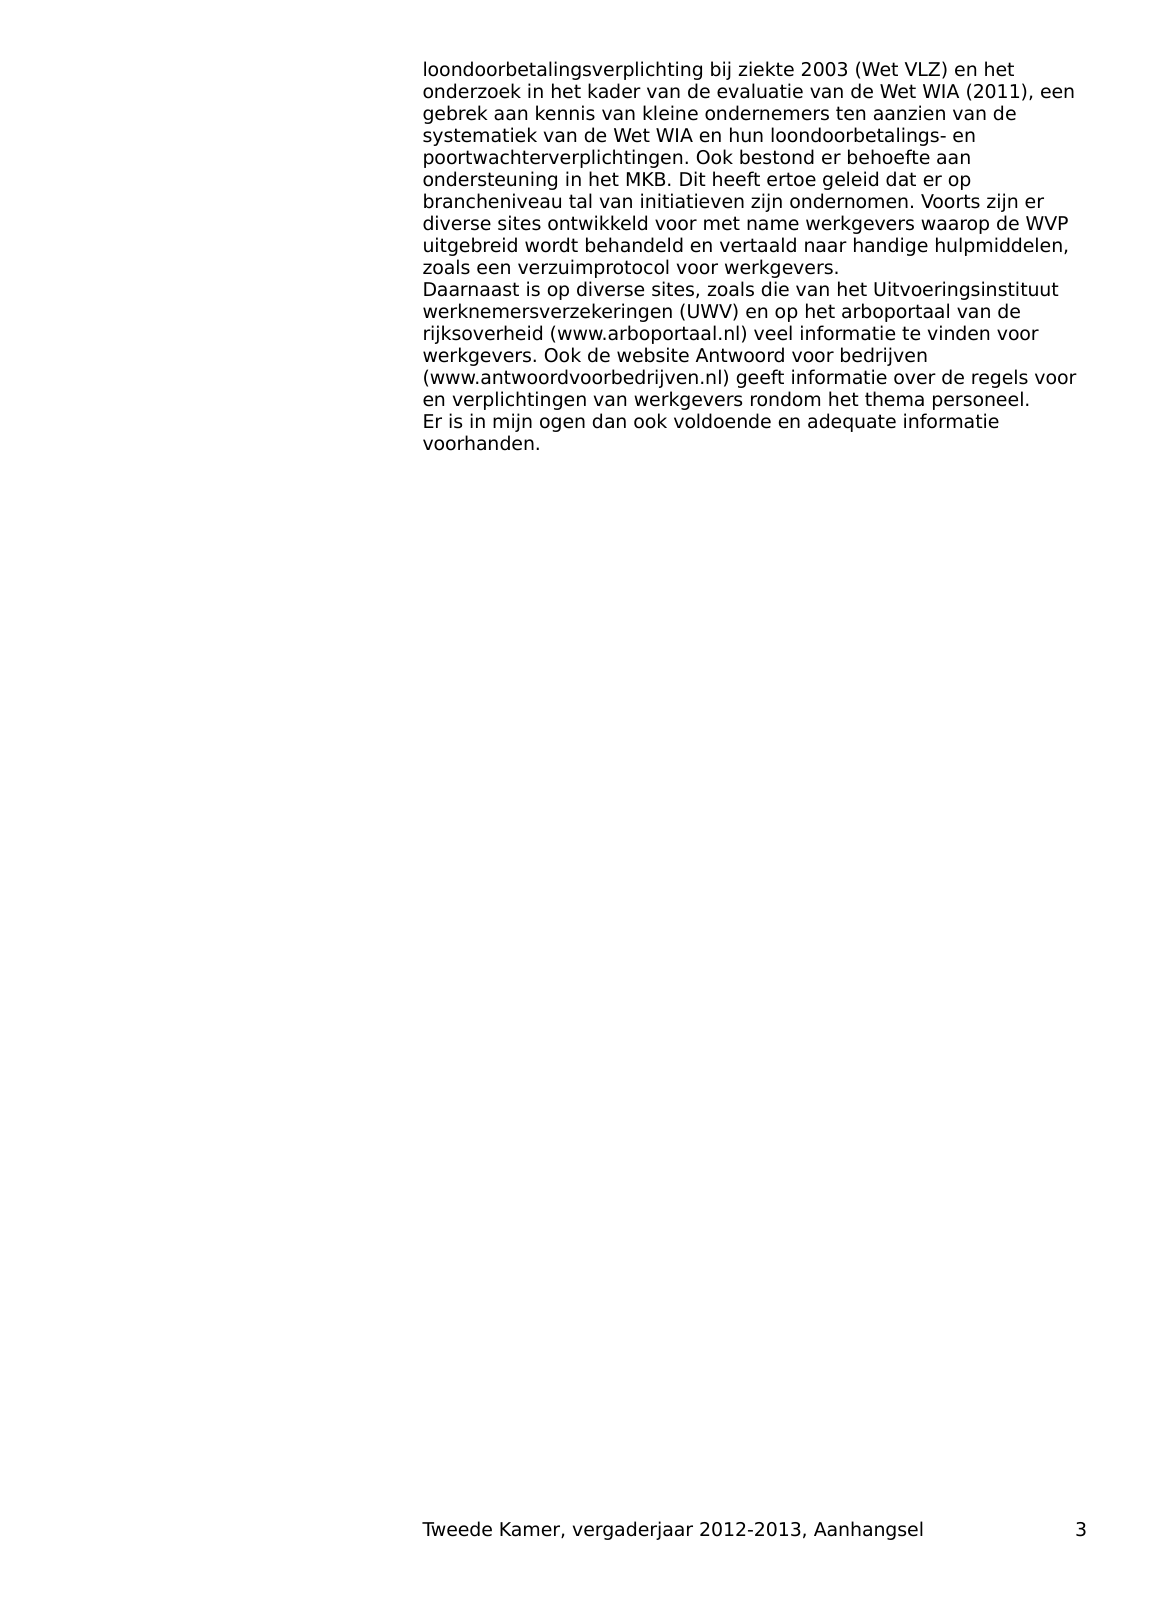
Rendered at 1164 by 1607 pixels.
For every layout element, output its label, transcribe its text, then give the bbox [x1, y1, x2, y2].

text loondoorbetalingsverplichting bij ziekte 2003 (Wet VLZ) en het onderzoek in het kader van de evaluatie van de Wet WIA (2011), een gebrek aan kennis van kleine ondernemers ten aanzien van de systematiek van de Wet WIA en hun loondoorbetalings- en poortwachterverplichtingen. Ook bestond er behoefte aan ondersteuning in het MKB. Dit heeft ertoe geleid dat er op brancheniveau tal van initiatieven zijn ondernomen. Voorts zijn er diverse sites ontwikkeld voor met name werkgevers waarop de WVP uitgebreid wordt behandeld en vertaald naar handige hulpmiddelen, zoals een verzuimprotocol voor werkgevers. [422, 59, 1087, 279]
text Er is in mijn ogen dan ook voldoende en adequate informatie voorhanden. [422, 411, 1087, 455]
text Daarnaast is op diverse sites, zoals die van het Uitvoeringsinstituut werknemersverzekeringen (UWV) en op het arboportaal van de rijksoverheid (www.arboportaal.nl) veel informatie te vinden voor werkgevers. Ook de website Antwoord voor bedrijven (www.antwoordvoorbedrijven.nl) geeft informatie over de regels voor en verplichtingen van werkgevers rondom het thema personeel. [422, 279, 1087, 411]
